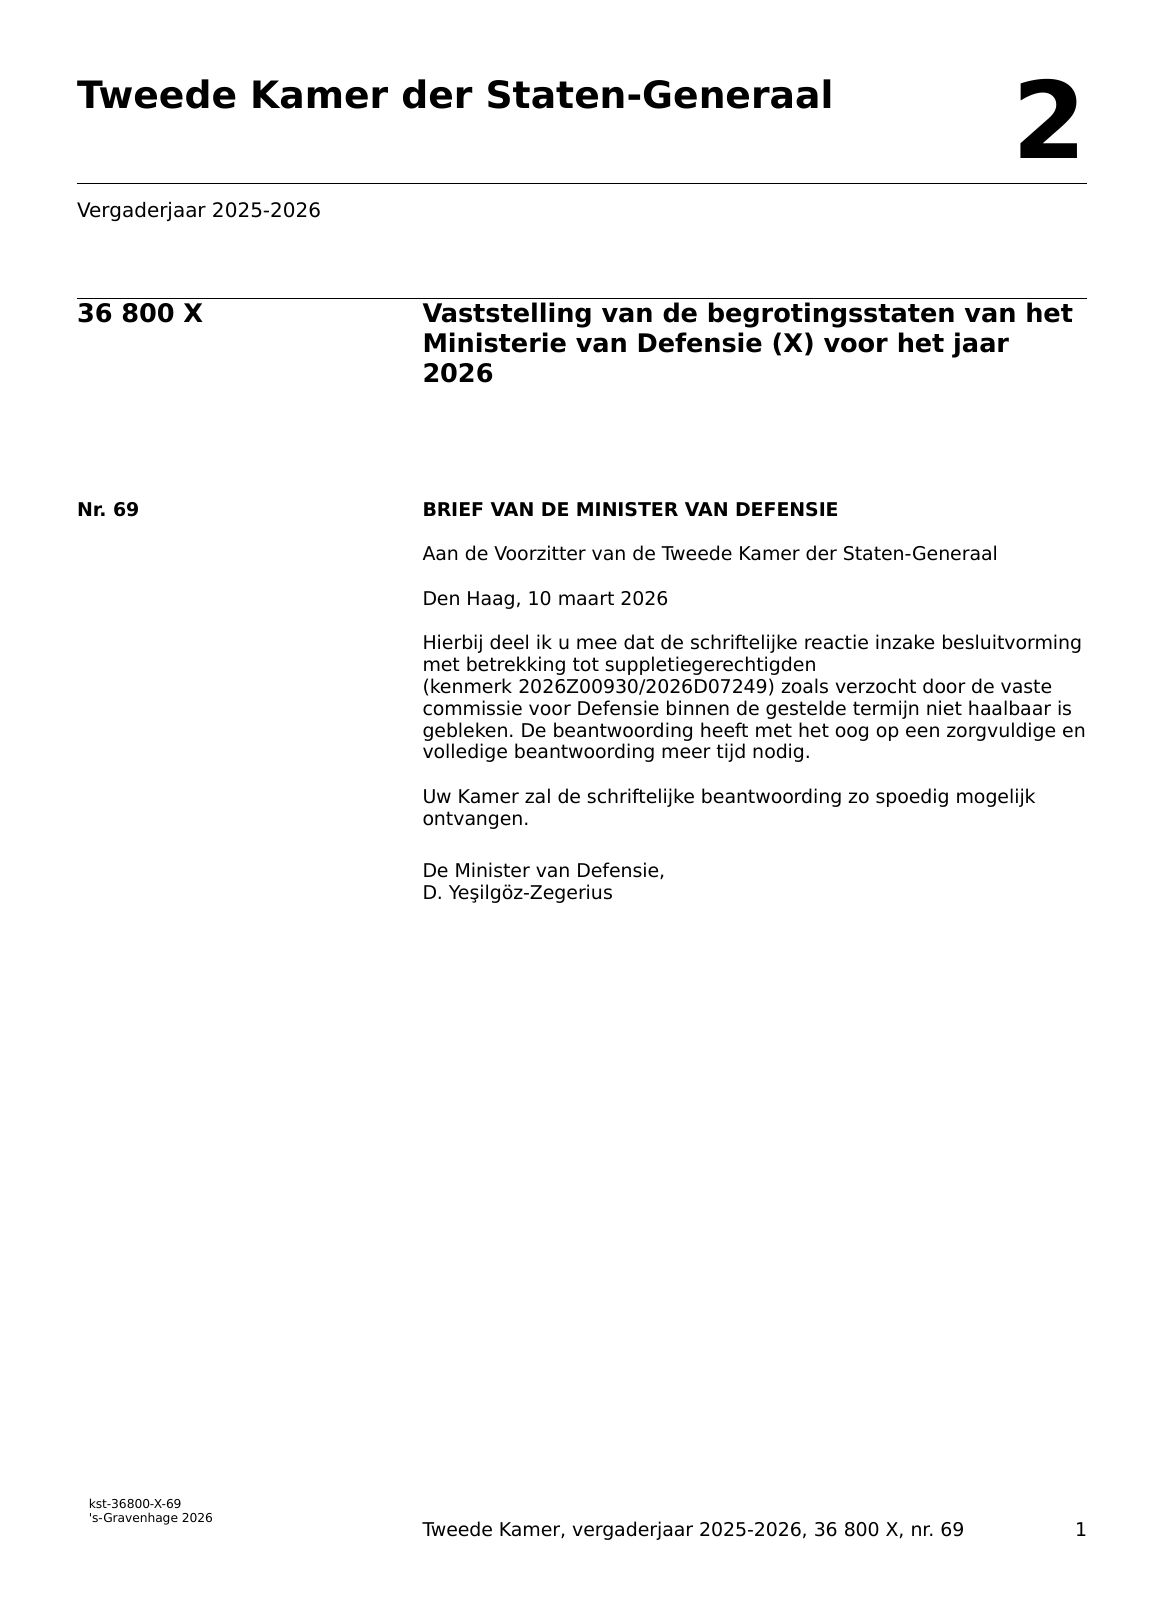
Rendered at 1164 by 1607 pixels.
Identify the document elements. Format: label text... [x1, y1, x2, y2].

table_cell Vergaderjaar 2025-2026 [77, 184, 1087, 298]
table_header 2 [886, 59, 1087, 183]
text 's-Gravenhage 2026 [88, 1511, 323, 1525]
text Den Haag, 10 maart 2026 [422, 587, 1087, 609]
table_header Tweede Kamer der Staten-Generaal [77, 59, 886, 183]
subtitle 36 800 X Vaststelling van de begrotingsstaten van het Ministerie van Defensie (X) voor het jaar 2026 [77, 299, 1087, 388]
text De Minister van Defensie, D. Yeşilgöz-Zegerius [422, 859, 1087, 903]
text kst-36800-X-69 [88, 1497, 323, 1511]
subtitle Nr. 69 BRIEF VAN DE MINISTER VAN DEFENSIE [77, 499, 1087, 521]
text Aan de Voorzitter van de Tweede Kamer der Staten-Generaal [422, 543, 1087, 565]
text Hierbij deel ik u mee dat de schriftelijke reactie inzake besluitvorming met betrekking tot suppletiegerechtigden (kenmerk 2026Z00930/2026D07249) zoals verzocht door de vaste commissie voor Defensie binnen de gestelde termijn niet haalbaar is gebleken. De beantwoording heeft met het oog op een zorgvuldige en volledige beantwoording meer tijd nodig. [422, 632, 1087, 763]
text Uw Kamer zal de schriftelijke beantwoording zo spoedig mogelijk ontvangen. [422, 786, 1087, 829]
